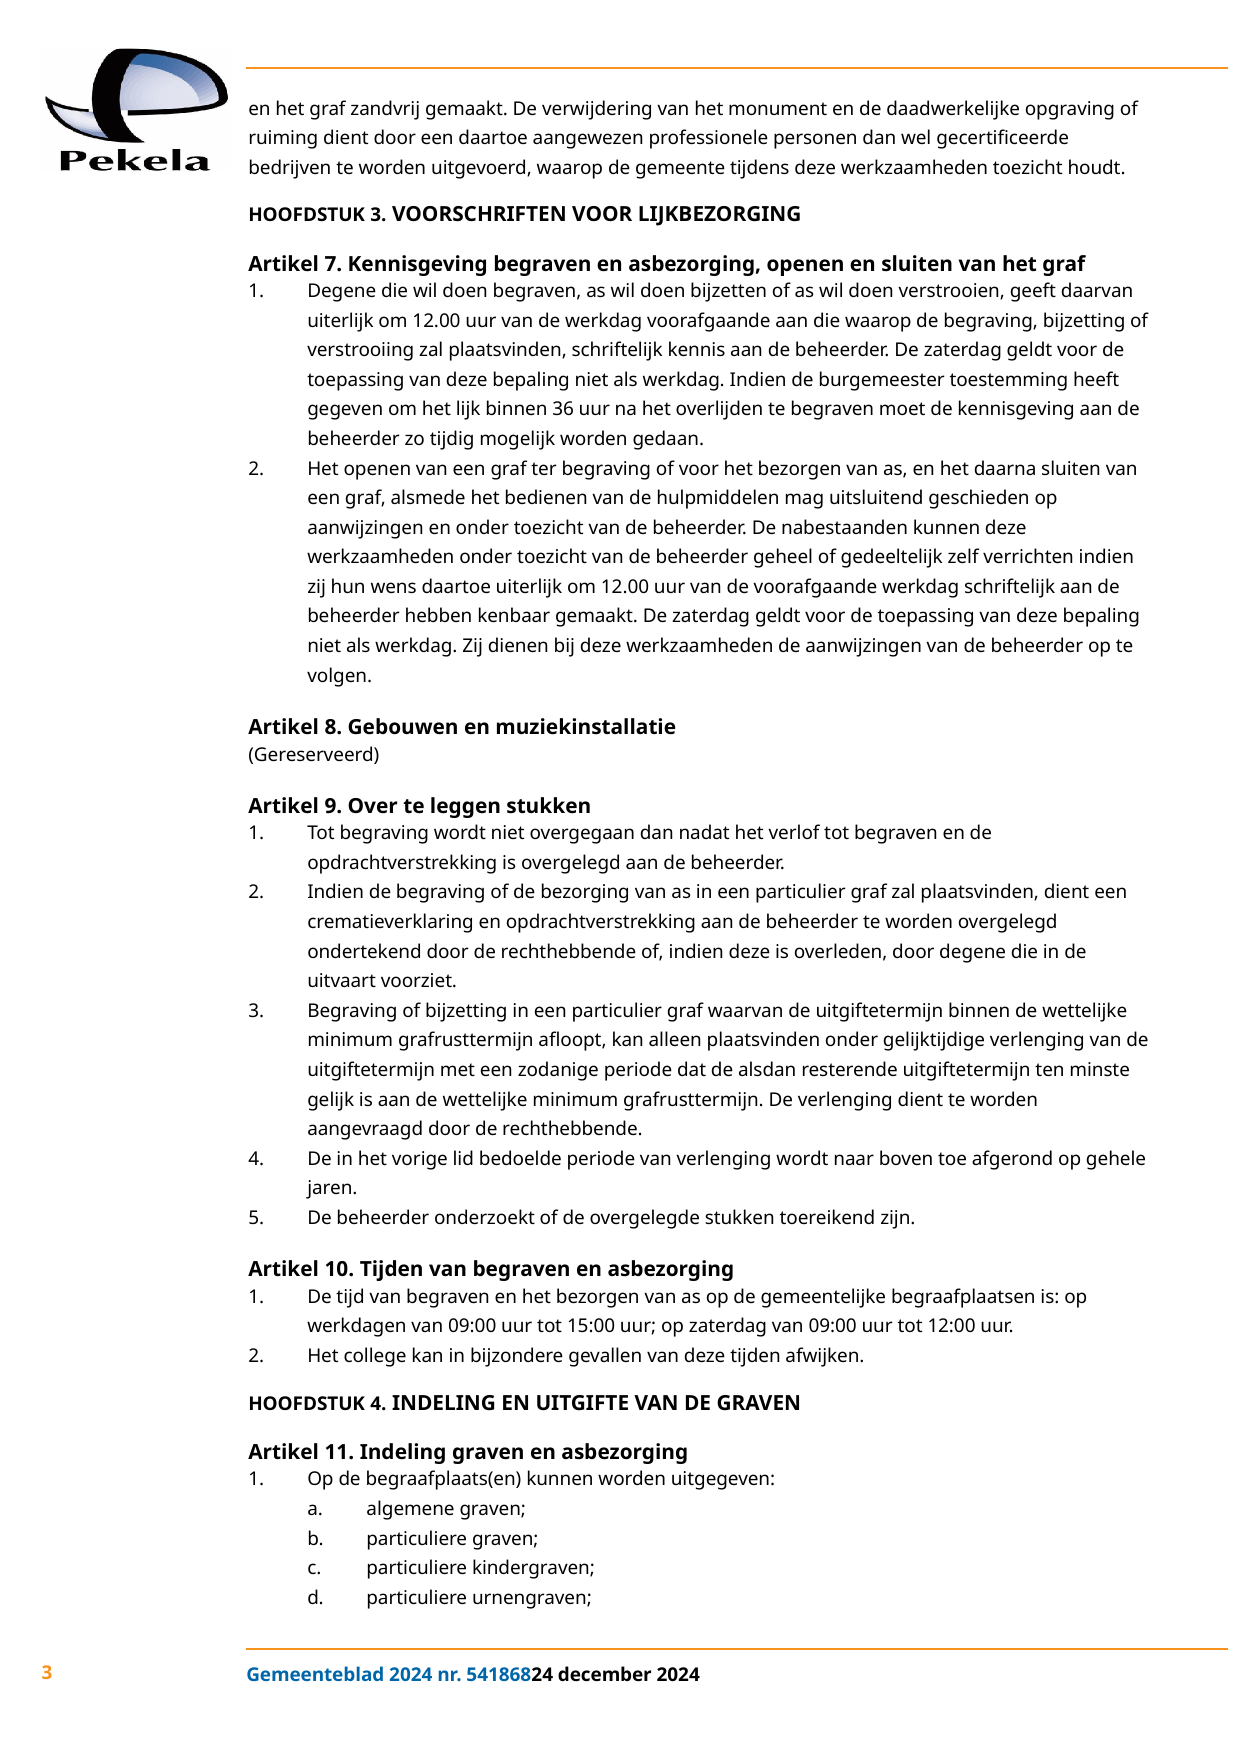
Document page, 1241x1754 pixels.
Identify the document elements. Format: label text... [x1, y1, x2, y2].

list particuliere urnengraven; [307, 1584, 1152, 1609]
text Artikel 9. Over te leggen stukken [248, 791, 1152, 819]
list Tot begraving wordt niet overgegaan dan nadat het verlof tot begraven en de opdrachtverstrekking is overgelegd aan de beheerder. [248, 819, 1152, 875]
list De tijd van begraven en het bezorgen van as op de gemeentelijke begraafplaatsen is: op werkdagen van 09:00 uur tot 15:00 uur; op zaterdag van 09:00 uur tot 12:00 uur. [248, 1283, 1152, 1338]
text HOOFDSTUK 4. INDELING EN UITGIFTE VAN DE GRAVEN [248, 1388, 1152, 1416]
text HOOFDSTUK 3. VOORSCHRIFTEN VOOR LIJKBEZORGING [248, 199, 1152, 228]
list Begraving of bijzetting in een particulier graf waarvan de uitgiftetermijn binnen de wettelijke minimum grafrusttermijn afloopt, kan alleen plaatsvinden onder gelijktijdige verlenging van de uitgiftetermijn met een zodanige periode dat de alsdan resterende uitgiftetermijn ten minste gelijk is aan de wettelijke minimum grafrusttermijn. De verlenging dient te worden aangevraagd door de rechthebbende. [248, 997, 1152, 1141]
list Indien de begraving of de bezorging van as in een particulier graf zal plaatsvinden, dient een crematieverklaring en opdrachtverstrekking aan de beheerder te worden overgelegd ondertekend door de rechthebbende of, indien deze is overleden, door degene die in de uitvaart voorziet. [248, 879, 1152, 993]
text Artikel 8. Gebouwen en muziekinstallatie [248, 712, 1152, 741]
list De in het vorige lid bedoelde periode van verlenging wordt naar boven toe afgerond op gehele jaren. [248, 1145, 1152, 1200]
list particuliere kindergraven; [307, 1554, 1152, 1580]
text Artikel 7. Kennisgeving begraven en asbezorging, openen en sluiten van het graf [248, 249, 1152, 277]
list De beheerder onderzoekt of de overgelegde stukken toereikend zijn. [248, 1204, 1152, 1230]
text en het graf zandvrij gemaakt. De verwijdering van het monument en de daadwerkelijke opgraving of ruiming dient door een daartoe aangewezen professionele personen dan wel gecertificeerde bedrijven te worden uitgevoerd, waarop de gemeente tijdens deze werkzaamheden toezicht houdt. [248, 95, 1152, 180]
list Het college kan in bijzondere gevallen van deze tijden afwijken. [248, 1342, 1152, 1368]
list Het openen van een graf ter begraving of voor het bezorgen van as, en het daarna sluiten van een graf, alsmede het bedienen van de hulpmiddelen mag uitsluitend geschieden op aanwijzingen en onder toezicht van de beheerder. De nabestaanden kunnen deze werkzaamheden onder toezicht van de beheerder geheel of gedeeltelijk zelf verrichten indien zij hun wens daartoe uiterlijk om 12.00 uur van de voorafgaande werkdag schriftelijk aan de beheerder hebben kenbaar gemaakt. De zaterdag geldt voor de toepassing van deze bepaling niet als werkdag. Zij dienen bij deze werkzaamheden de aanwijzingen van de beheerder op te volgen. [248, 455, 1152, 688]
list algemene graven; [307, 1495, 1152, 1521]
text (Gereserveerd) [248, 741, 1152, 766]
list Op de begraafplaats(en) kunnen worden uitgegeven: [248, 1466, 1152, 1491]
list Degene die wil doen begraven, as wil doen bijzetten of as wil doen verstrooien, geeft daarvan uiterlijk om 12.00 uur van de werkdag voorafgaande aan die waarop de begraving, bijzetting of verstrooiing zal plaatsvinden, schriftelijk kennis aan de beheerder. De zaterdag geldt voor de toepassing van deze bepaling niet als werkdag. Indien de burgemeester toestemming heeft gegeven om het lijk binnen 36 uur na het overlijden te begraven moet de kennisgeving aan de beheerder zo tijdig mogelijk worden gedaan. [248, 277, 1152, 451]
list particuliere graven; [307, 1525, 1152, 1550]
text Artikel 10. Tijden van begraven en asbezorging [248, 1254, 1152, 1283]
text Artikel 11. Indeling graven en asbezorging [248, 1437, 1152, 1466]
picture [41, 47, 231, 172]
